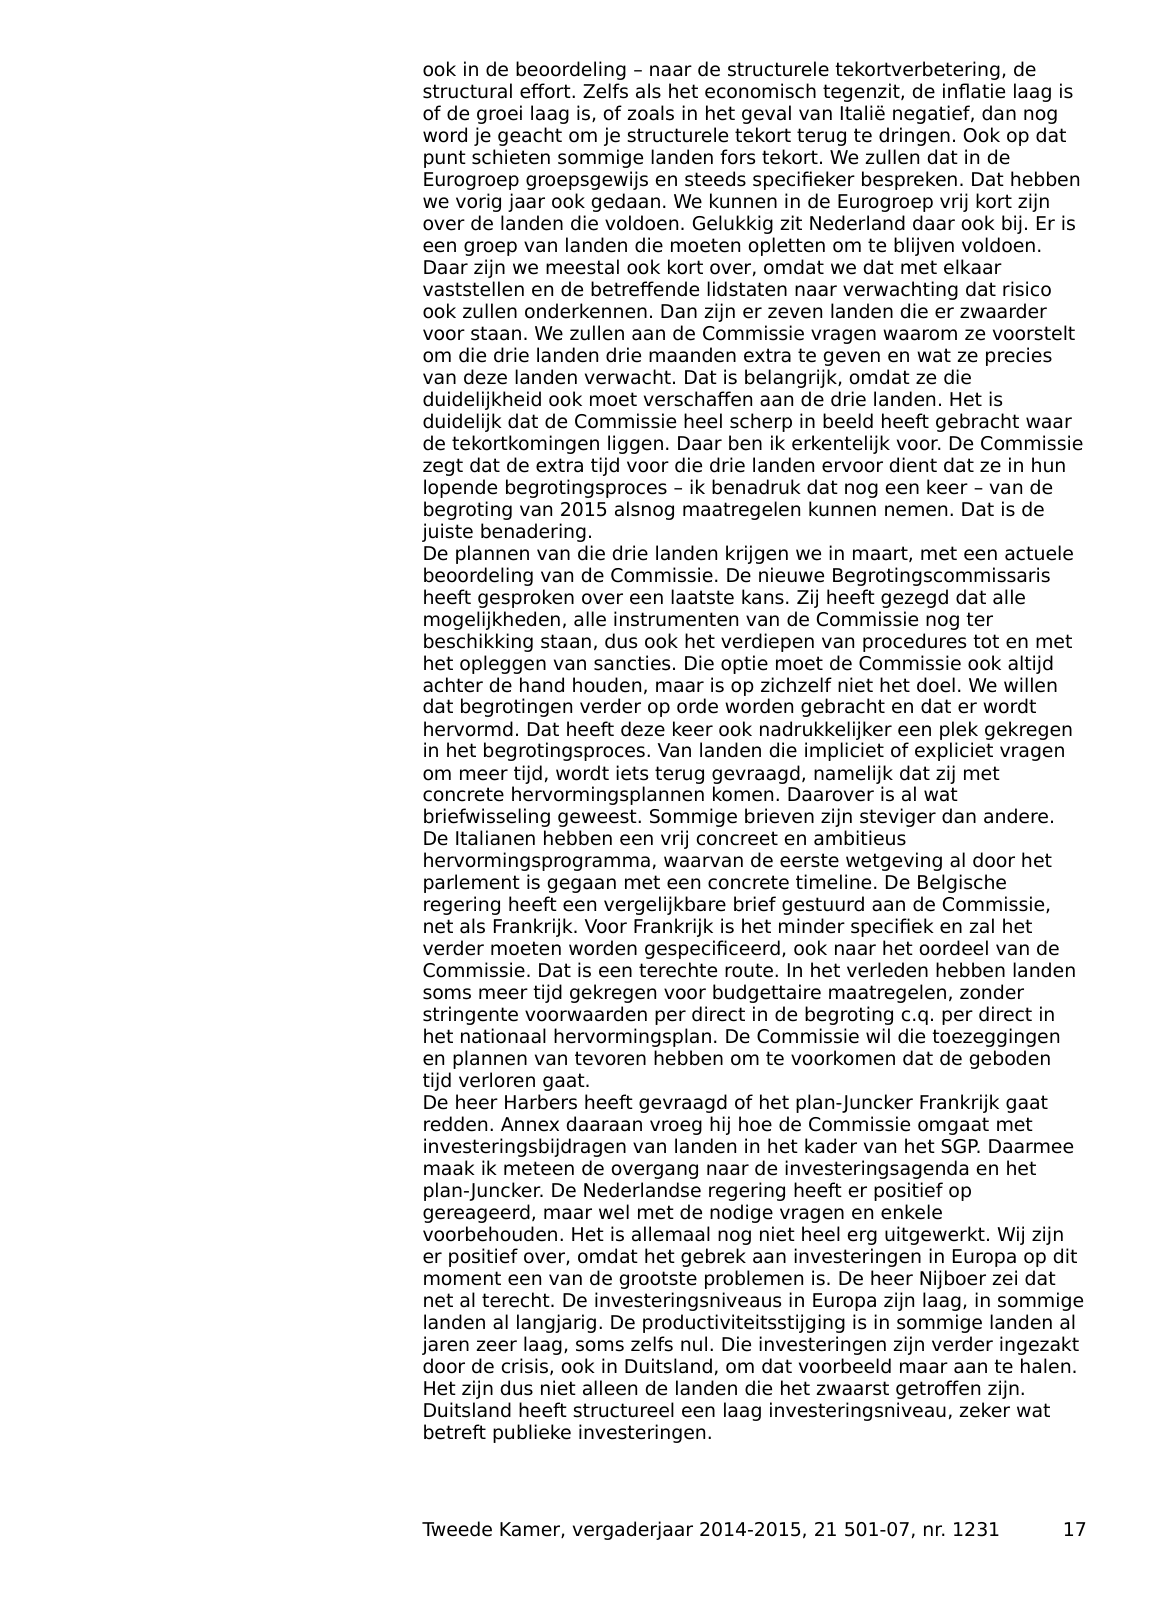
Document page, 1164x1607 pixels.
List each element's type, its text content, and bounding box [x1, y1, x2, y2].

text De heer Harbers heeft gevraagd of het plan-Juncker Frankrijk gaat redden. Annex daaraan vroeg hij hoe de Commissie omgaat met investeringsbijdragen van landen in het kader van het SGP. Daarmee maak ik meteen de overgang naar de investeringsagenda en het plan-Juncker. De Nederlandse regering heeft er positief op gereageerd, maar wel met de nodige vragen en enkele voorbehouden. Het is allemaal nog niet heel erg uitgewerkt. Wij zijn er positief over, omdat het gebrek aan investeringen in Europa op dit moment een van de grootste problemen is. De heer Nijboer zei dat net al terecht. De investeringsniveaus in Europa zijn laag, in sommige landen al langjarig. De productiviteitsstijging is in sommige landen al jaren zeer laag, soms zelfs nul. Die investeringen zijn verder ingezakt door de crisis, ook in Duitsland, om dat voorbeeld maar aan te halen. Het zijn dus niet alleen de landen die het zwaarst getroffen zijn. Duitsland heeft structureel een laag investeringsniveau, zeker wat betreft publieke investeringen. [422, 1092, 1087, 1444]
text De plannen van die drie landen krijgen we in maart, met een actuele beoordeling van de Commissie. De nieuwe Begrotingscommissaris heeft gesproken over een laatste kans. Zij heeft gezegd dat alle mogelijkheden, alle instrumenten van de Commissie nog ter beschikking staan, dus ook het verdiepen van procedures tot en met het opleggen van sancties. Die optie moet de Commissie ook altijd achter de hand houden, maar is op zichzelf niet het doel. We willen dat begrotingen verder op orde worden gebracht en dat er wordt hervormd. Dat heeft deze keer ook nadrukkelijker een plek gekregen in het begrotingsproces. Van landen die impliciet of expliciet vragen om meer tijd, wordt iets terug gevraagd, namelijk dat zij met concrete hervormingsplannen komen. Daarover is al wat briefwisseling geweest. Sommige brieven zijn steviger dan andere. De Italianen hebben een vrij concreet en ambitieus hervormingsprogramma, waarvan de eerste wetgeving al door het parlement is gegaan met een concrete timeline. De Belgische regering heeft een vergelijkbare brief gestuurd aan de Commissie, net als Frankrijk. Voor Frankrijk is het minder specifiek en zal het verder moeten worden gespecificeerd, ook naar het oordeel van de Commissie. Dat is een terechte route. In het verleden hebben landen soms meer tijd gekregen voor budgettaire maatregelen, zonder stringente voorwaarden per direct in de begroting c.q. per direct in het nationaal hervormingsplan. De Commissie wil die toezeggingen en plannen van tevoren hebben om te voorkomen dat de geboden tijd verloren gaat. [422, 543, 1087, 1092]
text ook in de beoordeling – naar de structurele tekortverbetering, de structural effort. Zelfs als het economisch tegenzit, de inflatie laag is of de groei laag is, of zoals in het geval van Italië negatief, dan nog word je geacht om je structurele tekort terug te dringen. Ook op dat punt schieten sommige landen fors tekort. We zullen dat in de Eurogroep groepsgewijs en steeds specifieker bespreken. Dat hebben we vorig jaar ook gedaan. We kunnen in de Eurogroep vrij kort zijn over de landen die voldoen. Gelukkig zit Nederland daar ook bij. Er is een groep van landen die moeten opletten om te blijven voldoen. Daar zijn we meestal ook kort over, omdat we dat met elkaar vaststellen en de betreffende lidstaten naar verwachting dat risico ook zullen onderkennen. Dan zijn er zeven landen die er zwaarder voor staan. We zullen aan de Commissie vragen waarom ze voorstelt om die drie landen drie maanden extra te geven en wat ze precies van deze landen verwacht. Dat is belangrijk, omdat ze die duidelijkheid ook moet verschaffen aan de drie landen. Het is duidelijk dat de Commissie heel scherp in beeld heeft gebracht waar de tekortkomingen liggen. Daar ben ik erkentelijk voor. De Commissie zegt dat de extra tijd voor die drie landen ervoor dient dat ze in hun lopende begrotingsproces – ik benadruk dat nog een keer – van de begroting van 2015 alsnog maatregelen kunnen nemen. Dat is de juiste benadering. [422, 59, 1087, 543]
